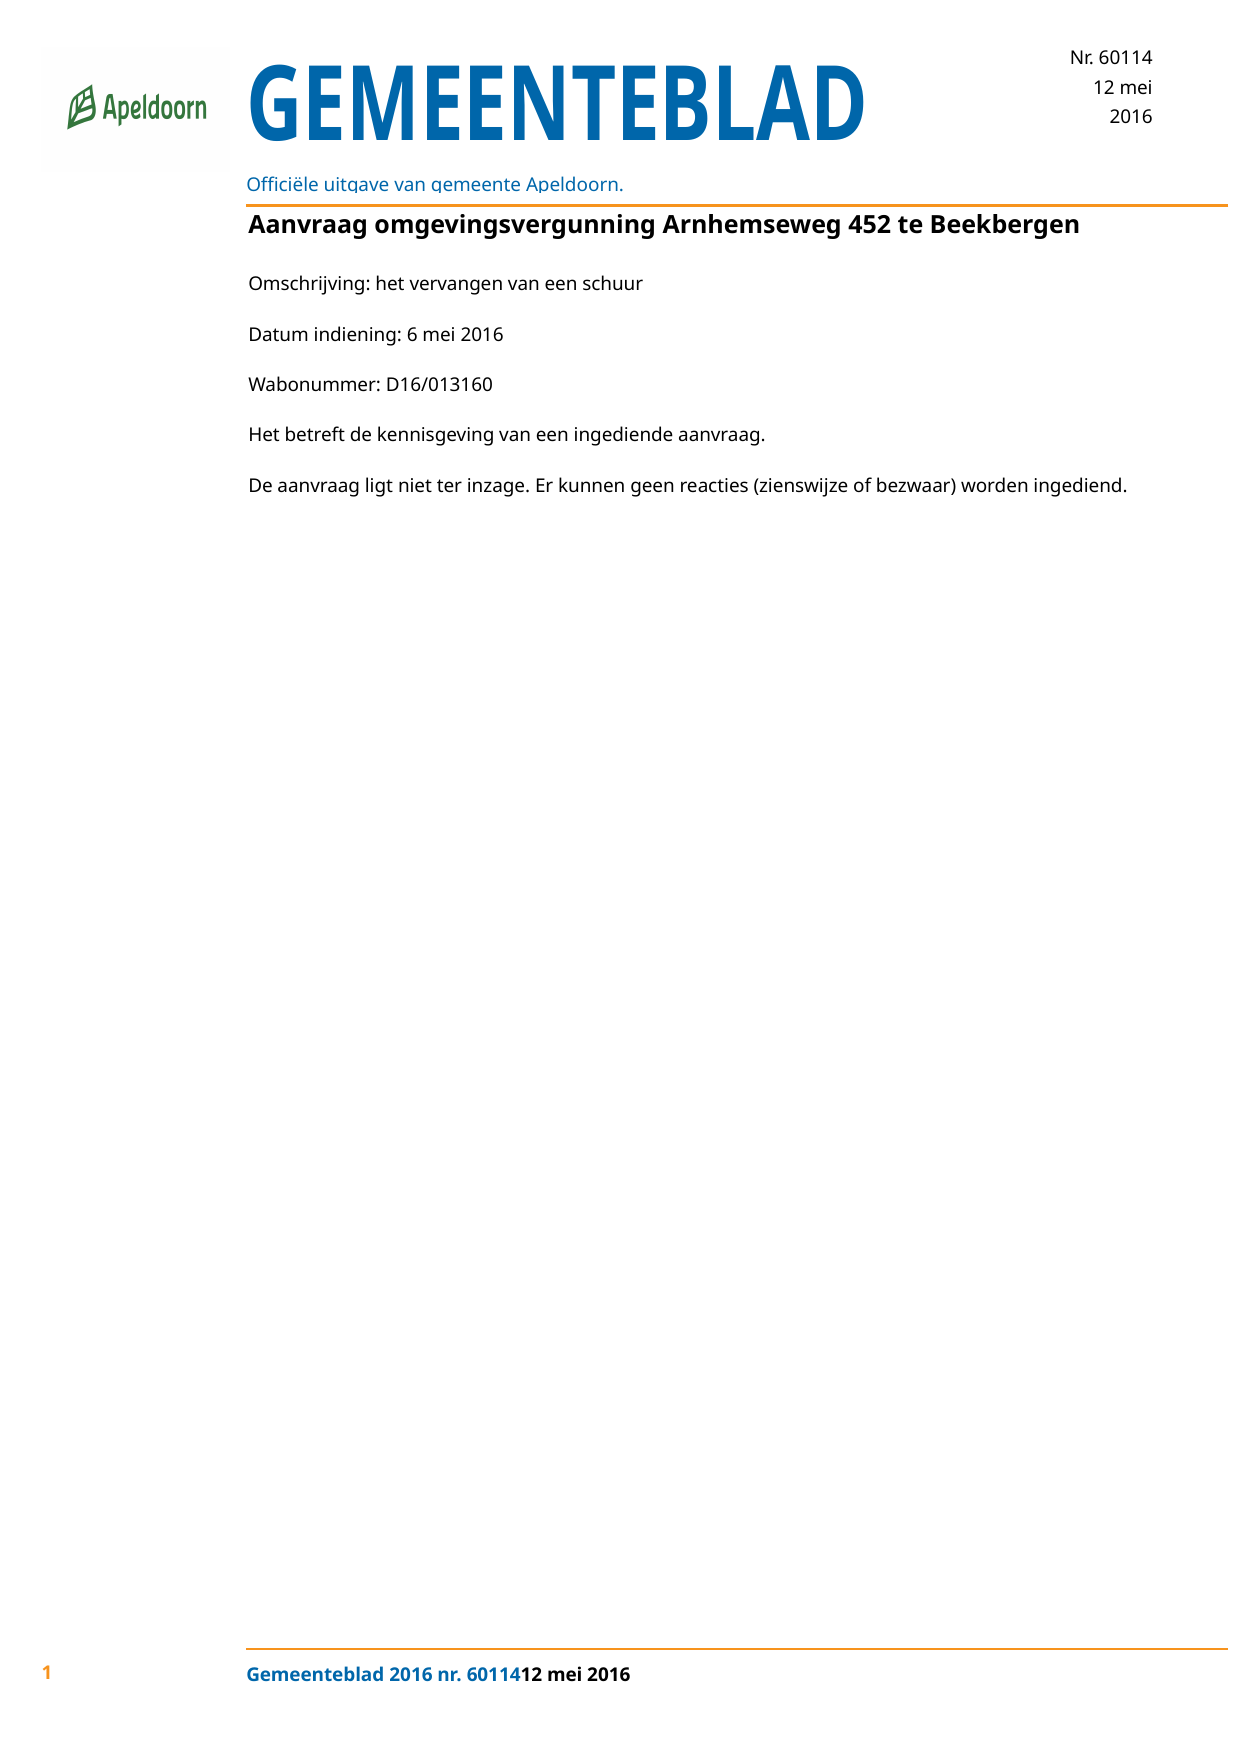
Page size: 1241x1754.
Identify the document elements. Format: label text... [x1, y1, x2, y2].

text Omschrijving: het vervangen van een schuur [248, 270, 1152, 296]
text Datum indiening: 6 mei 2016 [248, 321, 1152, 346]
picture [41, 47, 231, 172]
text Wabonummer: D16/013160 [248, 371, 1152, 397]
text De aanvraag ligt niet ter inzage. Er kunnen geen reacties (zienswijze of bezwaar) worden ingediend. [248, 472, 1152, 498]
text Het betreft de kennisgeving van een ingediende aanvraag. [248, 422, 1152, 447]
text Aanvraag omgevingsvergunning Arnhemseweg 452 te Beekbergen [248, 207, 1152, 241]
